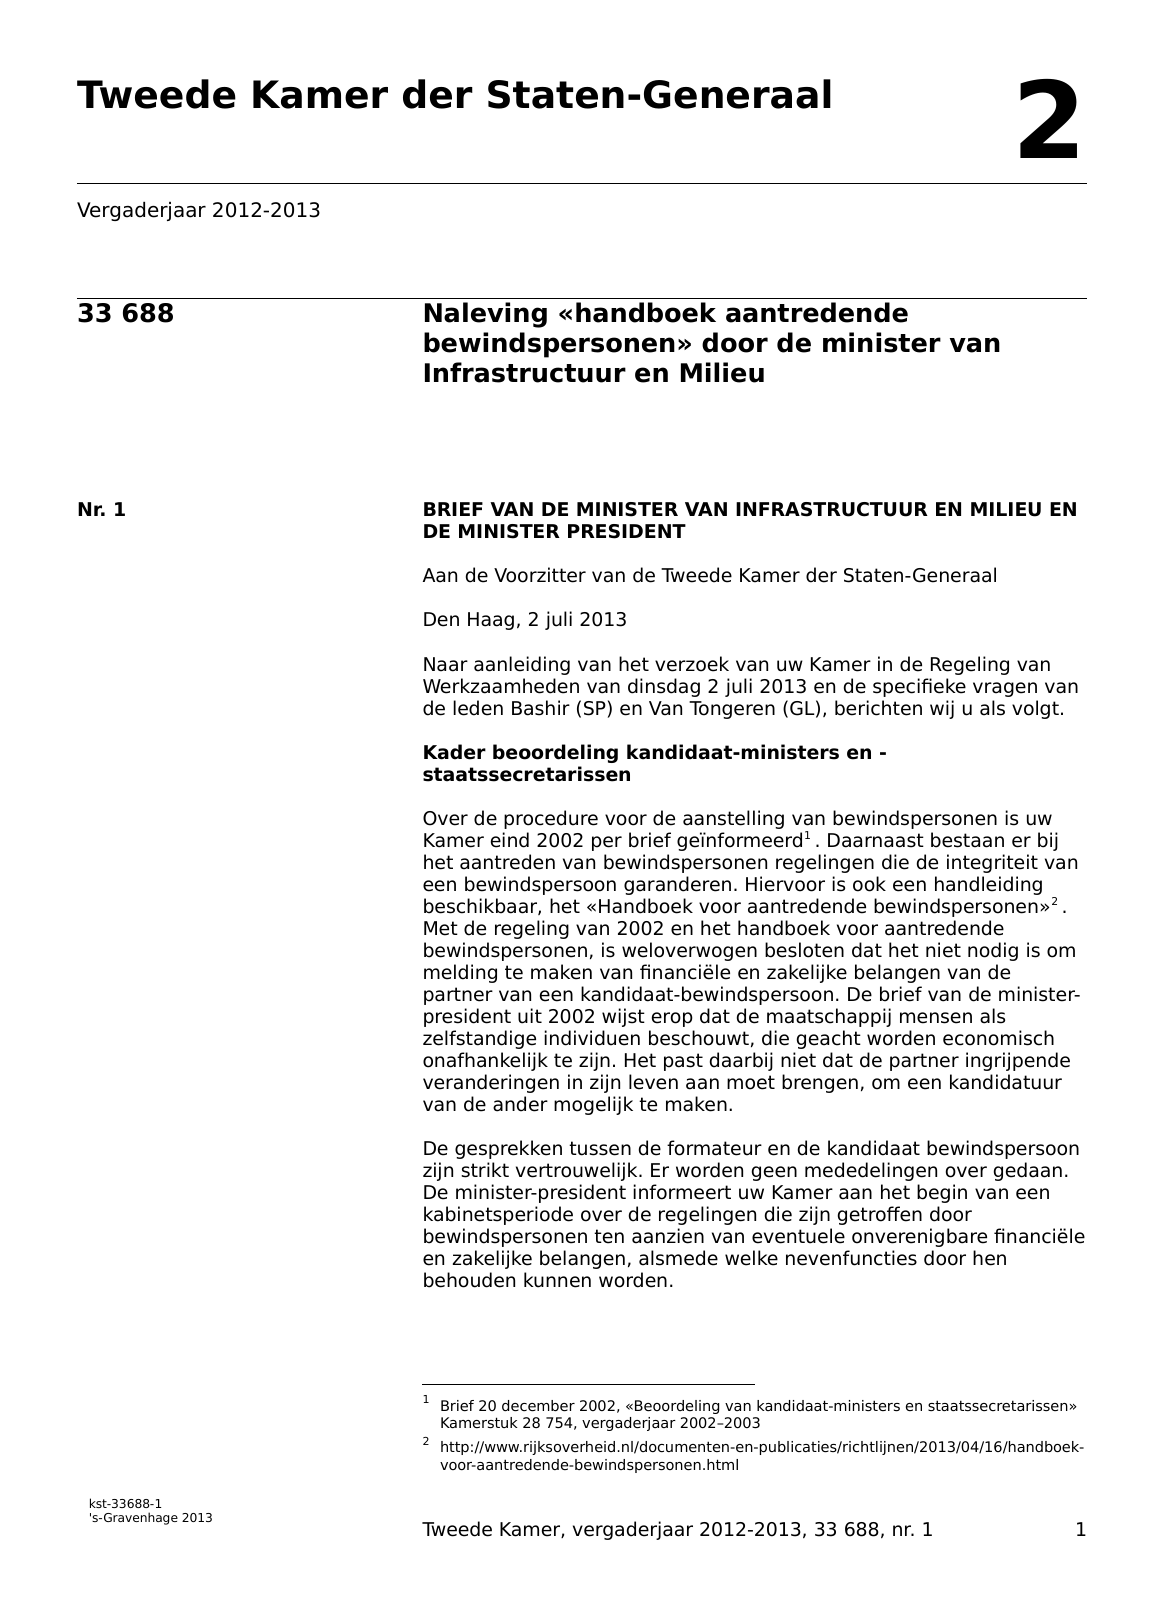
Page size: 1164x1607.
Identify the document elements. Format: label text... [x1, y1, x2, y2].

text 's-Gravenhage 2013 [88, 1511, 323, 1525]
text Aan de Voorzitter van de Tweede Kamer der Staten-Generaal [422, 565, 1087, 587]
table_cell Vergaderjaar 2012-2013 [77, 184, 1087, 298]
text http://www.rijksoverheid.nl/documenten-en-publicaties/richtlijnen/2013/04/16/handboek-voor-aantredende-bewindspersonen.html [422, 1435, 1087, 1474]
text Brief 20 december 2002, «Beoordeling van kandidaat-ministers en staatssecretarissen» Kamerstuk 28 754, vergaderjaar 2002–2003 [422, 1393, 1087, 1432]
text Met de regeling van 2002 en het handboek voor aantredende bewindspersonen, is weloverwogen besloten dat het niet nodig is om melding te maken van financiële en zakelijke belangen van de partner van een kandidaat-bewindspersoon. De brief van de minister-president uit 2002 wijst erop dat de maatschappij mensen als zelfstandige individuen beschouwt, die geacht worden economisch onafhankelijk te zijn. Het past daarbij niet dat de partner ingrijpende veranderingen in zijn leven aan moet brengen, om een kandidatuur van de ander mogelijk te maken. [422, 918, 1087, 1116]
text Den Haag, 2 juli 2013 [422, 609, 1087, 631]
subtitle 33 688 Naleving «handboek aantredende bewindspersonen» door de minister van Infrastructuur en Milieu [77, 299, 1087, 388]
table_header Tweede Kamer der Staten-Generaal [77, 59, 886, 183]
subtitle Kader beoordeling kandidaat-ministers en -staatssecretarissen [422, 742, 1087, 786]
text De gesprekken tussen de formateur en de kandidaat bewindspersoon zijn strikt vertrouwelijk. Er worden geen mededelingen over gedaan. De minister-president informeert uw Kamer aan het begin van een kabinetsperiode over de regelingen die zijn getroffen door bewindspersonen ten aanzien van eventuele onverenigbare financiële en zakelijke belangen, alsmede welke nevenfuncties door hen behouden kunnen worden. [422, 1138, 1087, 1292]
text kst-33688-1 [88, 1497, 323, 1511]
text Over de procedure voor de aanstelling van bewindspersonen is uw Kamer eind 2002 per brief geïnformeerd. Daarnaast bestaan er bij het aantreden van bewindspersonen regelingen die de integriteit van een bewindspersoon garanderen. Hiervoor is ook een handleiding beschikbaar, het «Handboek voor aantredende bewindspersonen». [422, 808, 1087, 918]
text Naar aanleiding van het verzoek van uw Kamer in de Regeling van Werkzaamheden van dinsdag 2 juli 2013 en de specifieke vragen van de leden Bashir (SP) en Van Tongeren (GL), berichten wij u als volgt. [422, 653, 1087, 719]
subtitle Nr. 1 BRIEF VAN DE MINISTER VAN INFRASTRUCTUUR EN MILIEU EN DE MINISTER PRESIDENT [77, 499, 1087, 543]
table_header 2 [886, 59, 1087, 183]
